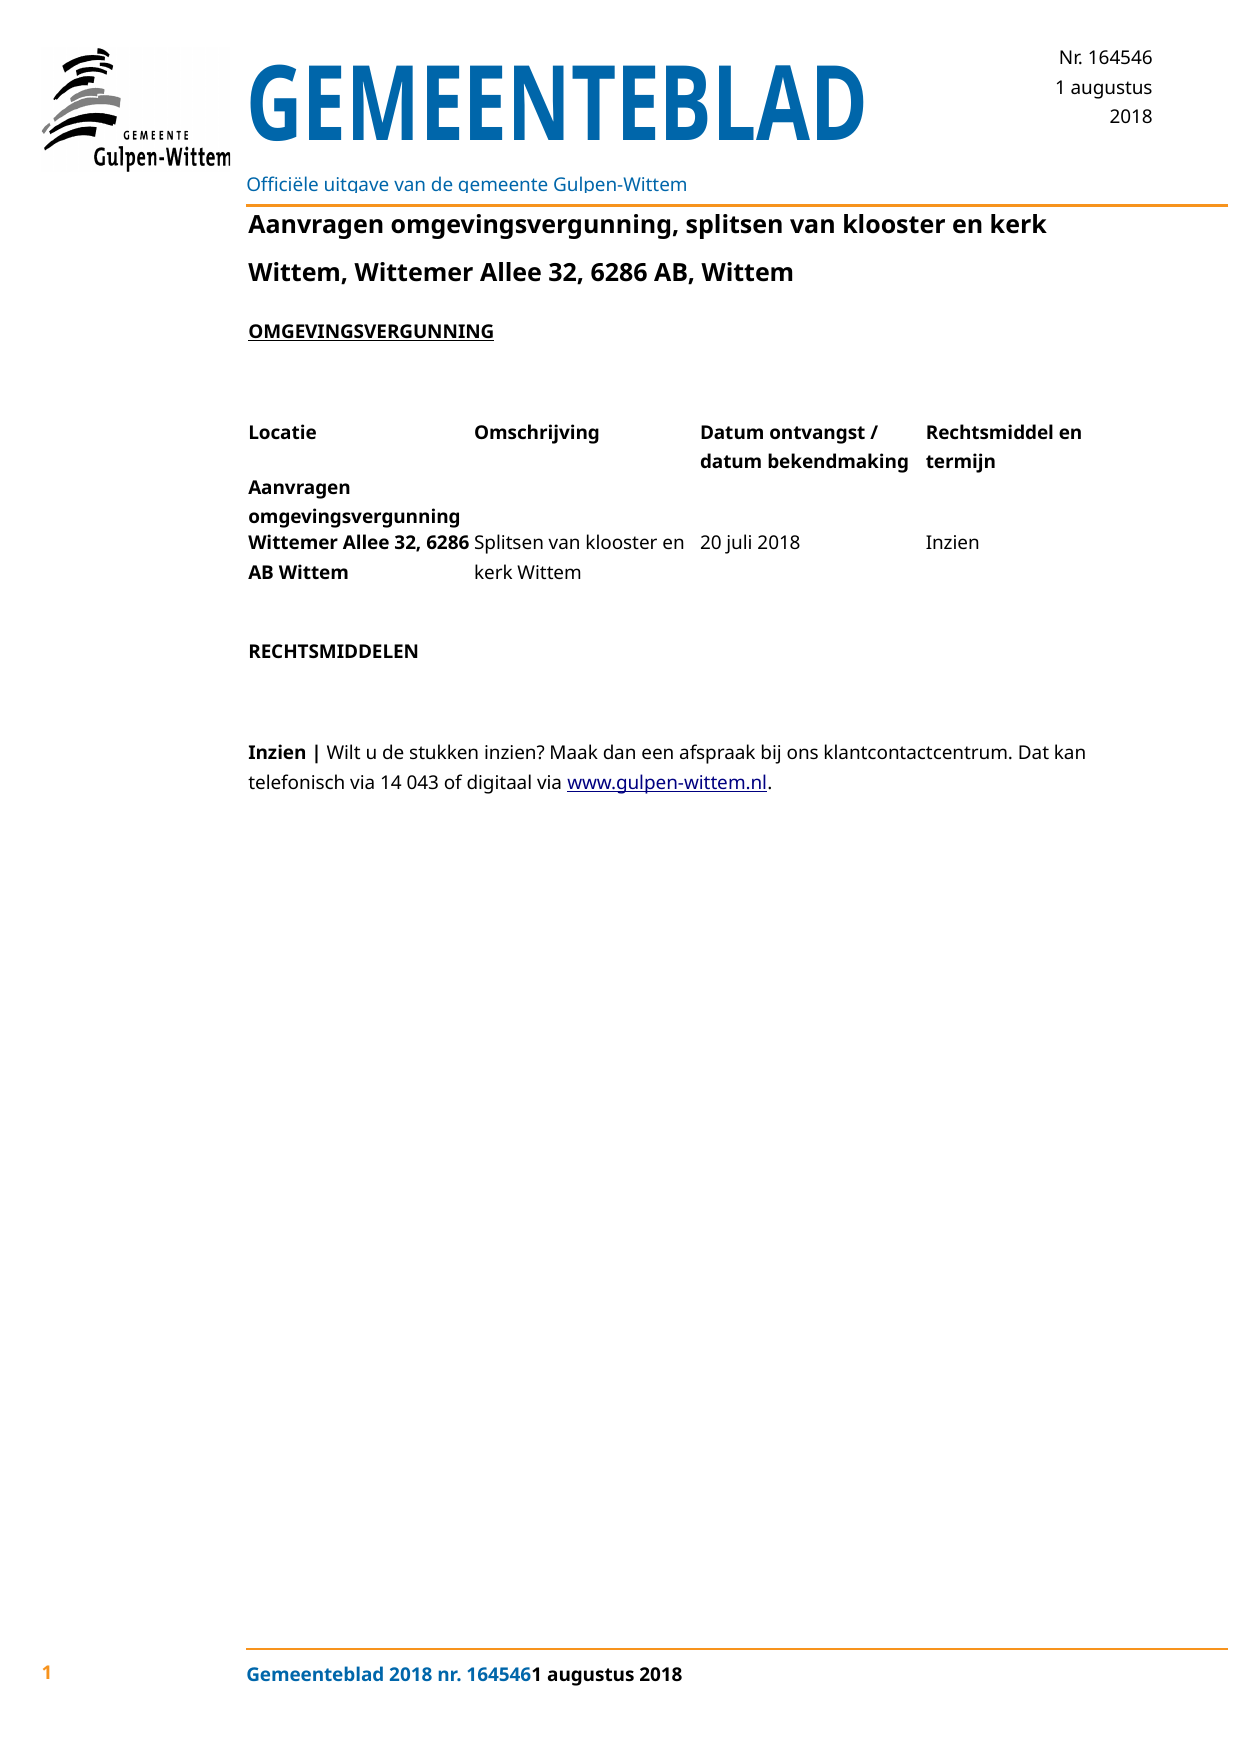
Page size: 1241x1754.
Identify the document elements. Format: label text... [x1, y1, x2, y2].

table_header Omschrijving [474, 419, 700, 474]
table_cell Wittemer Allee 32, 6286 AB Wittem [248, 530, 474, 585]
text OMGEVINGSVERGUNNING [248, 318, 1152, 344]
table_cell Splitsen van klooster en kerk Wittem [474, 530, 700, 585]
table_cell Inzien [926, 530, 1152, 585]
table_header Datum ontvangst / datum bekendmaking [700, 419, 926, 474]
text Inzien | Wilt u de stukken inzien? Maak dan een afspraak bij ons klantcontactcentrum. Dat kan telefonisch via 14 043 of digitaal via www.gulpen-wittem.nl. [248, 739, 1152, 794]
table_header Locatie [248, 419, 474, 474]
table_header Rechtsmiddel en termijn [926, 419, 1152, 474]
picture [41, 47, 231, 172]
text RECHTSMIDDELEN [248, 638, 1152, 664]
table_cell 20 juli 2018 [700, 530, 926, 585]
table_cell [926, 474, 1152, 529]
text Aanvragen omgevingsvergunning, splitsen van klooster en kerk Wittem, Wittemer Allee 32, 6286 AB, Wittem [248, 207, 1152, 288]
table_cell Aanvragen omgevingsvergunning [248, 474, 474, 529]
table_cell [474, 474, 700, 529]
table_cell [700, 474, 926, 529]
